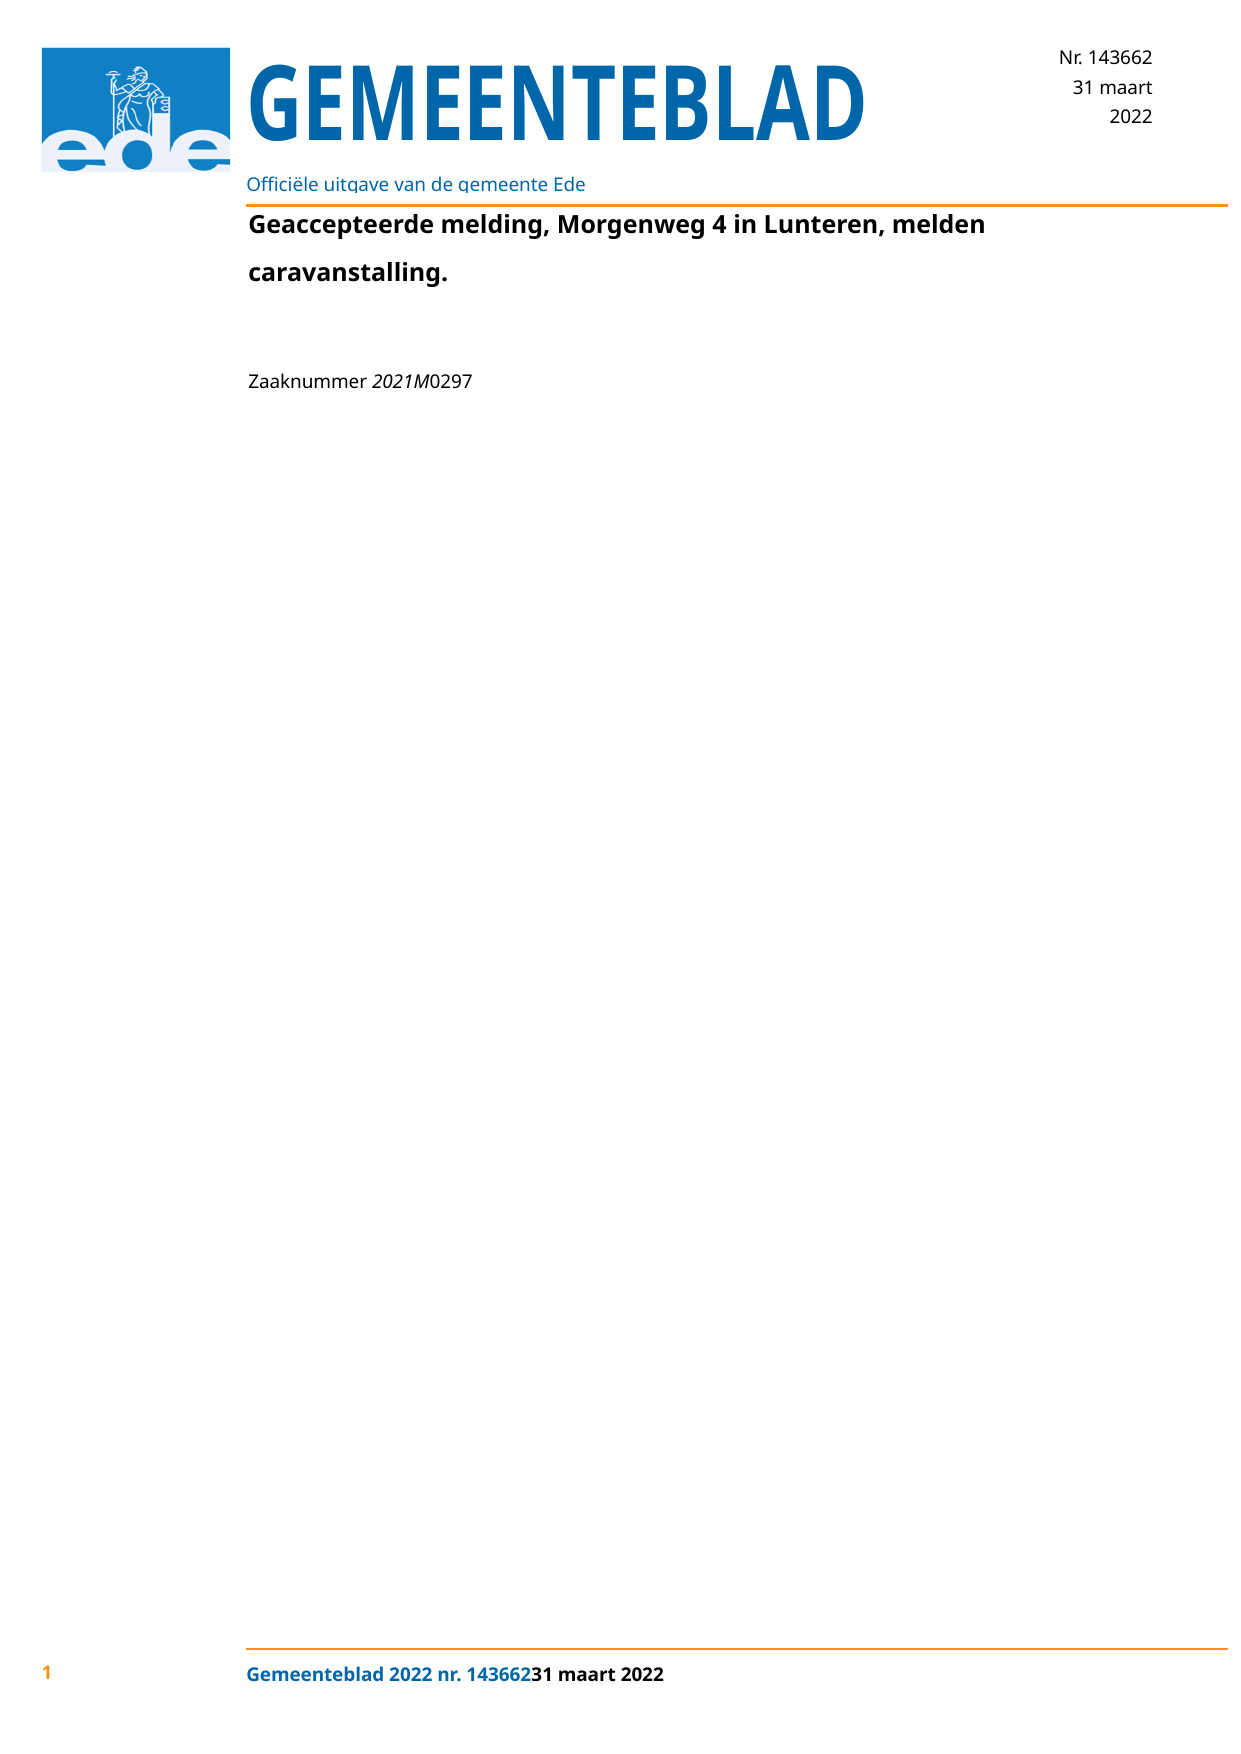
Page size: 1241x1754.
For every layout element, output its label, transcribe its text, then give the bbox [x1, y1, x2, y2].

text Geaccepteerde melding, Morgenweg 4 in Lunteren, melden caravanstalling. [248, 207, 1152, 288]
text Zaaknummer 2021M0297 [248, 368, 1152, 394]
picture [41, 47, 231, 172]
